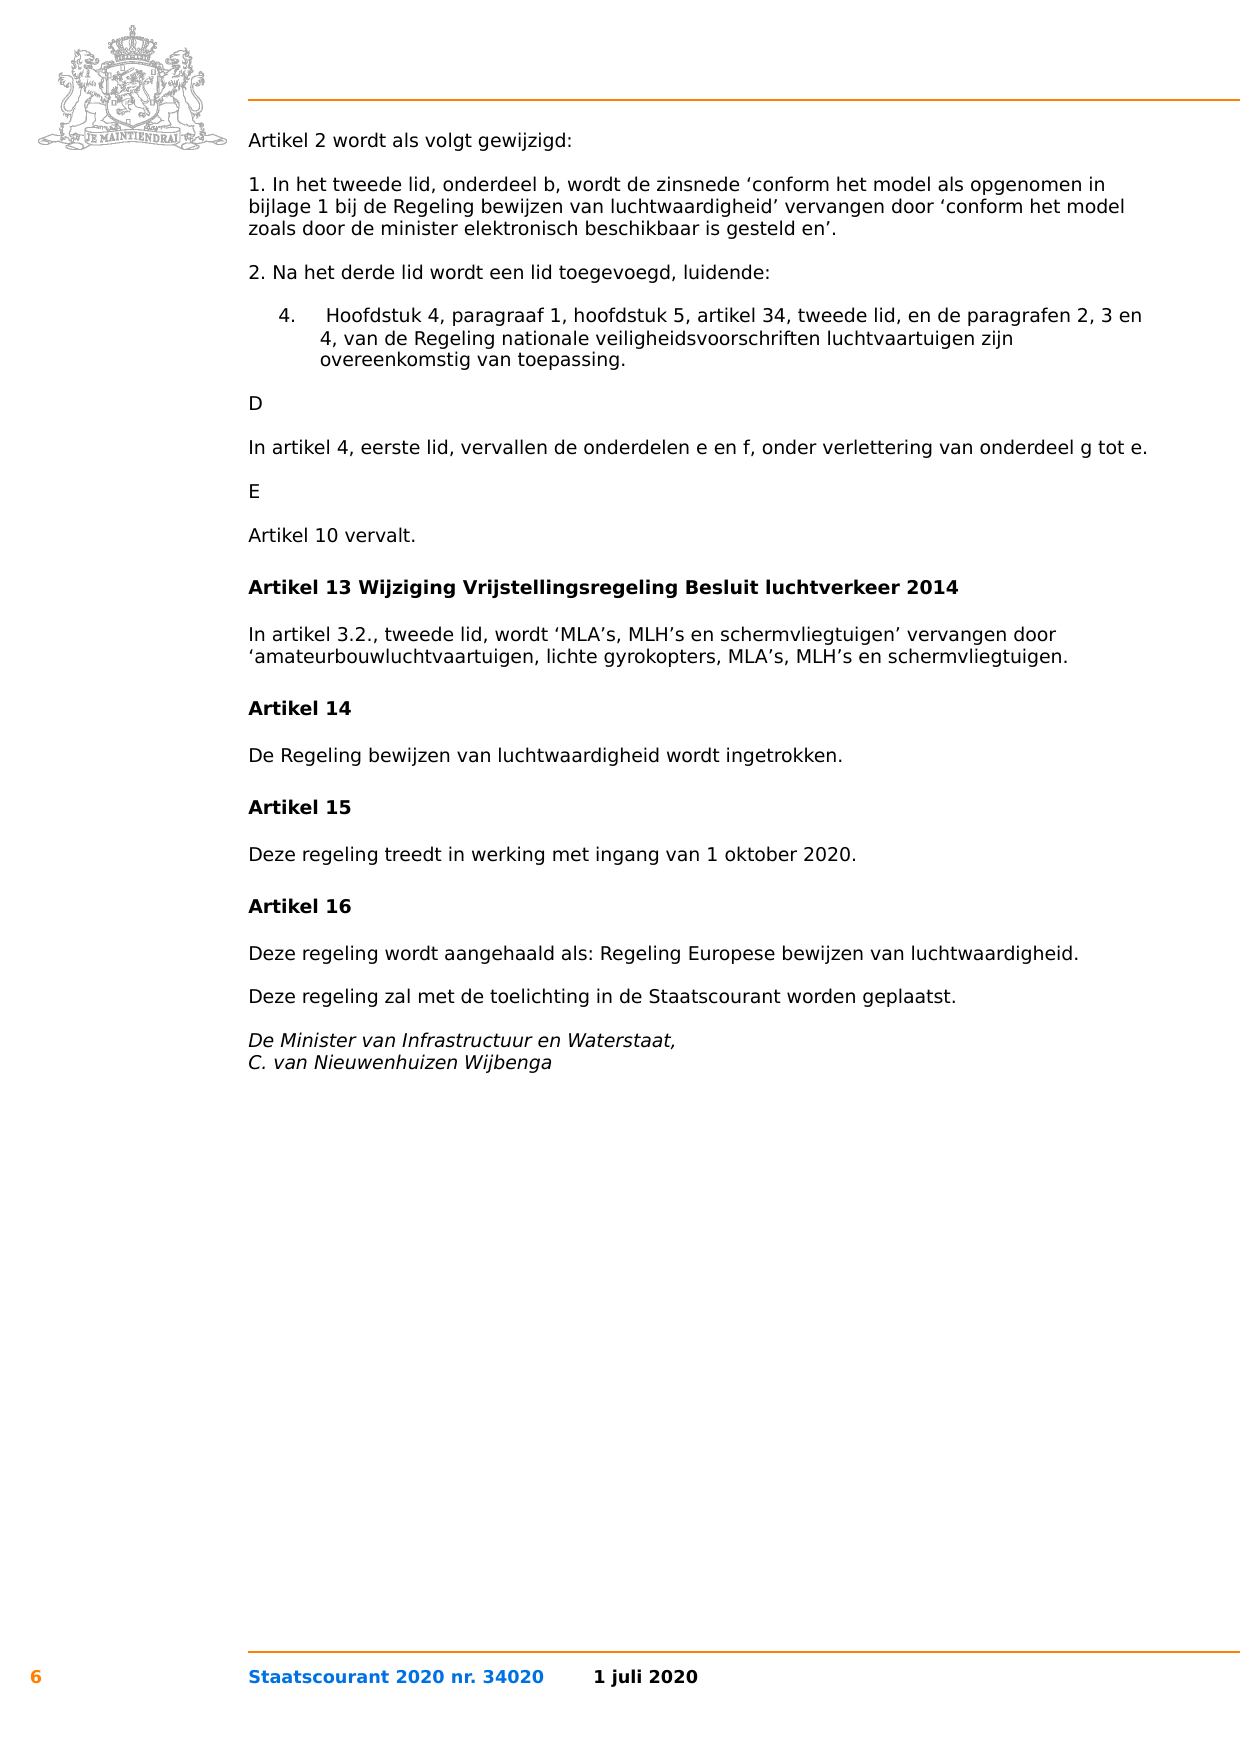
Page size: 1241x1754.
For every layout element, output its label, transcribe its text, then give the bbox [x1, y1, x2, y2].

text E [248, 481, 1163, 503]
text 4. Hoofdstuk 4, paragraaf 1, hoofdstuk 5, artikel 34, tweede lid, en de paragrafen 2, 3 en 4, van de Regeling nationale veiligheidsvoorschriften luchtvaartuigen zijn overeenkomstig van toepassing. [278, 305, 1163, 371]
text In artikel 4, eerste lid, vervallen de onderdelen e en f, onder verlettering van onderdeel g tot e. [248, 437, 1163, 459]
subtitle Artikel 15 [248, 797, 1163, 819]
text De Regeling bewijzen van luchtwaardigheid wordt ingetrokken. [248, 745, 1163, 767]
text Deze regeling wordt aangehaald als: Regeling Europese bewijzen van luchtwaardigheid. [248, 943, 1163, 964]
text Artikel 2 wordt als volgt gewijzigd: [248, 130, 1163, 152]
text Deze regeling zal met de toelichting in de Staatscourant worden geplaatst. [248, 986, 1163, 1008]
text In artikel 3.2., tweede lid, wordt ‘MLA’s, MLH’s en schermvliegtuigen’ vervangen door ‘amateurbouwluchtvaartuigen, lichte gyrokopters, MLA’s, MLH’s en schermvliegtuigen. [248, 624, 1163, 668]
text D [248, 393, 1163, 415]
text 1. In het tweede lid, onderdeel b, wordt de zinsnede ‘conform het model als opgenomen in bijlage 1 bij de Regeling bewijzen van luchtwaardigheid’ vervangen door ‘conform het model zoals door de minister elektronisch beschikbaar is gesteld en’. [248, 174, 1163, 240]
text De Minister van Infrastructuur en Waterstaat, C. van Nieuwenhuizen Wijbenga [248, 1030, 1163, 1074]
text Artikel 10 vervalt. [248, 525, 1163, 547]
subtitle Artikel 16 [248, 896, 1163, 918]
text 2. Na het derde lid wordt een lid toegevoegd, luidende: [248, 262, 1163, 283]
text Deze regeling treedt in werking met ingang van 1 oktober 2020. [248, 844, 1163, 866]
picture [38, 25, 227, 150]
subtitle Artikel 13 Wijziging Vrijstellingsregeling Besluit luchtverkeer 2014 [248, 577, 1163, 599]
subtitle Artikel 14 [248, 698, 1163, 720]
